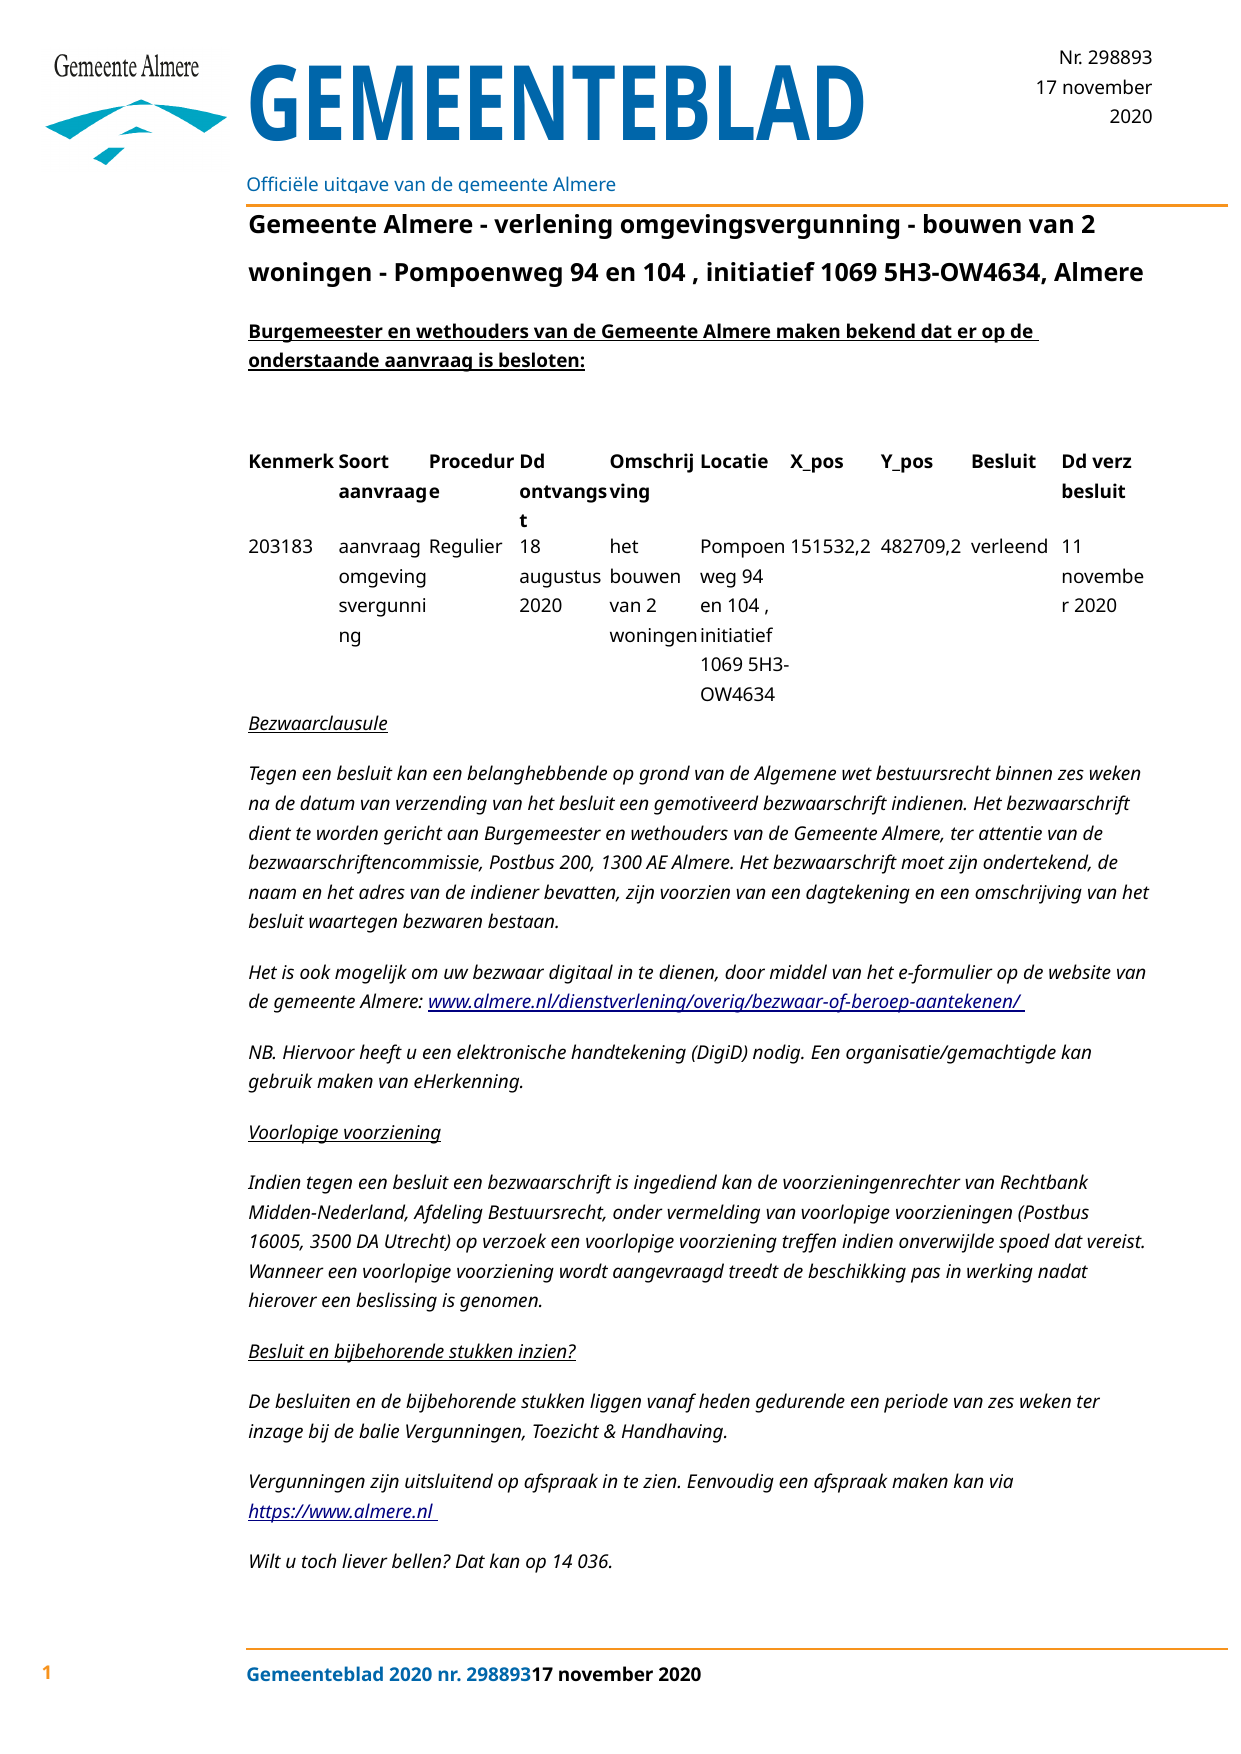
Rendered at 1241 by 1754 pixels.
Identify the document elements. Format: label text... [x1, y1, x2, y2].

text Indien tegen een besluit een bezwaarschrift is ingediend kan de voorzieningenrechter van Rechtbank Midden-Nederland, Afdeling Bestuursrecht, onder vermelding van voorlopige voorzieningen (Postbus 16005, 3500 DA Utrecht) op verzoek een voorlopige voorziening treffen indien onverwijlde spoed dat vereist. Wanneer een voorlopige voorziening wordt aangevraagd treedt de beschikking pas in werking nadat hierover een beslissing is genomen. [248, 1169, 1152, 1313]
table_cell verleend [971, 533, 1061, 707]
table_cell Pompoenweg 94 en 104 , initiatief 1069 5H3-OW4634 [700, 533, 790, 707]
text Vergunningen zijn uitsluitend op afspraak in te zien. Eenvoudig een afspraak maken kan via https://www.almere.nl [248, 1468, 1152, 1524]
table_header Dd verz besluit [1061, 449, 1152, 533]
text Bezwaarclausule [248, 710, 1152, 736]
table_header Locatie [700, 449, 790, 533]
text NB. Hiervoor heeft u een elektronische handtekening (DigiD) nodig. Een organisatie/gemachtigde kan gebruik maken van eHerkenning. [248, 1039, 1152, 1094]
table_cell aanvraag omgevingsvergunning [338, 533, 429, 707]
table_cell 203183 [248, 533, 338, 707]
text Burgemeester en wethouders van de Gemeente Almere maken bekend dat er op de onderstaande aanvraag is besloten: [248, 318, 1152, 373]
text Tegen een besluit kan een belanghebbende op grond van de Algemene wet bestuursrecht binnen zes weken na de datum van verzending van het besluit een gemotiveerd bezwaarschrift indienen. Het bezwaarschrift dient te worden gericht aan Burgemeester en wethouders van de Gemeente Almere, ter attentie van de bezwaarschriftencommissie, Postbus 200, 1300 AE Almere. Het bezwaarschrift moet zijn ondertekend, de naam en het adres van de indiener bevatten, zijn voorzien van een dagtekening en een omschrijving van het besluit waartegen bezwaren bestaan. [248, 761, 1152, 934]
table_header Soort aanvraag [338, 449, 429, 533]
table_header Procedure [429, 449, 519, 533]
table_header Omschrijving [609, 449, 700, 533]
table_cell 151532,2 [790, 533, 881, 707]
table_header X_pos [790, 449, 881, 533]
table_cell 482709,2 [881, 533, 971, 707]
picture [41, 47, 231, 172]
table_cell het bouwen van 2 woningen [609, 533, 700, 707]
table_header Y_pos [881, 449, 971, 533]
table_header Besluit [971, 449, 1061, 533]
text Voorlopige voorziening [248, 1119, 1152, 1145]
table_header Kenmerk [248, 449, 338, 533]
table_header Dd ontvangst [519, 449, 609, 533]
text Wilt u toch liever bellen? Dat kan op 14 036. [248, 1548, 1152, 1574]
text De besluiten en de bijbehorende stukken liggen vanaf heden gedurende een periode van zes weken ter inzage bij de balie Vergunningen, Toezicht & Handhaving. [248, 1388, 1152, 1444]
table_cell 18 augustus 2020 [519, 533, 609, 707]
text Besluit en bijbehorende stukken inzien? [248, 1338, 1152, 1364]
text Het is ook mogelijk om uw bezwaar digitaal in te dienen, door middel van het e-formulier op de website van de gemeente Almere: www.almere.nl/dienstverlening/overig/bezwaar-of-beroep-aantekenen/ [248, 959, 1152, 1014]
table_cell 11 november 2020 [1061, 533, 1152, 707]
text Gemeente Almere - verlening omgevingsvergunning - bouwen van 2 woningen - Pompoenweg 94 en 104 , initiatief 1069 5H3-OW4634, Almere [248, 207, 1152, 288]
table_cell Regulier [429, 533, 519, 707]
